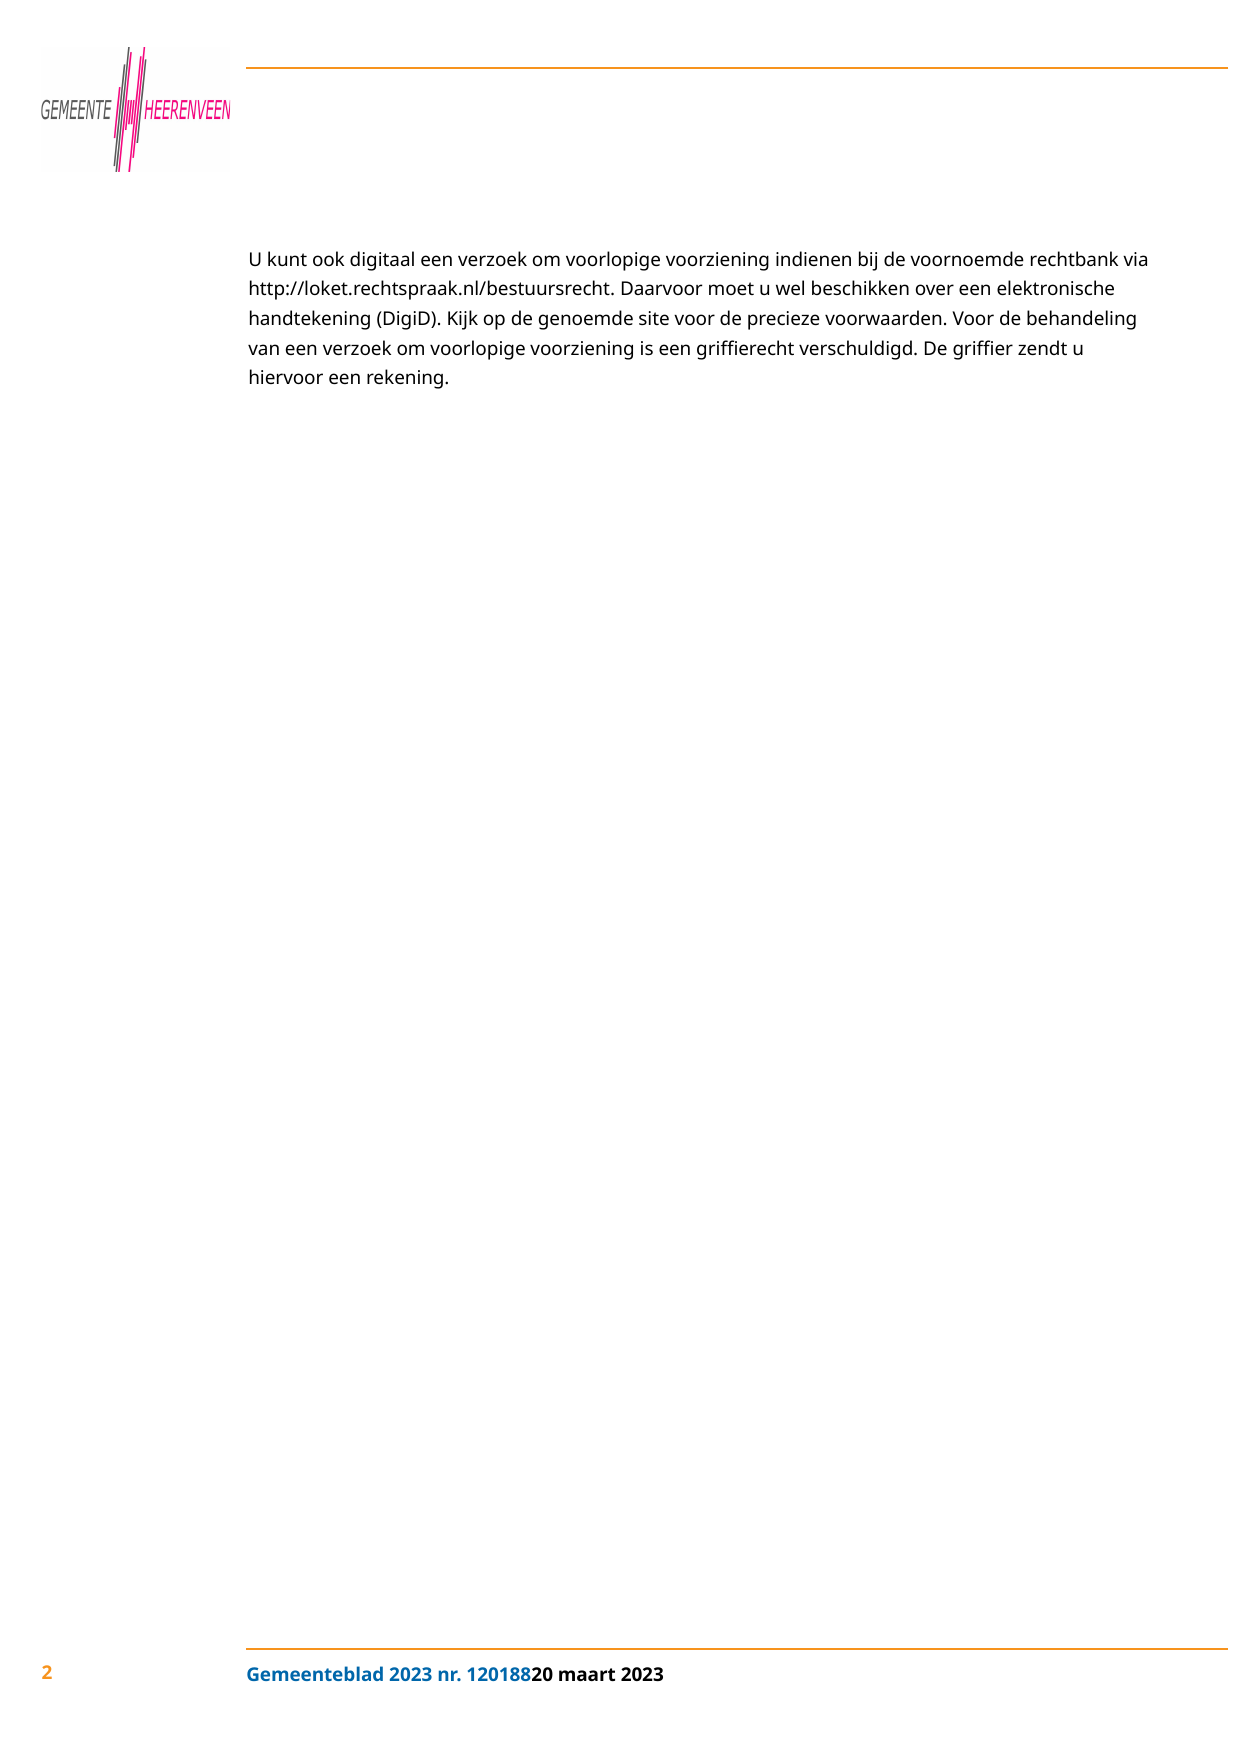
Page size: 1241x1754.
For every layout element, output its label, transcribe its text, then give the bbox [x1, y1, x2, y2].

text U kunt ook digitaal een verzoek om voorlopige voorziening indienen bij de voornoemde rechtbank via http://loket.rechtspraak.nl/bestuursrecht. Daarvoor moet u wel beschikken over een elektronische handtekening (DigiD). Kijk op de genoemde site voor de precieze voorwaarden. Voor de behandeling van een verzoek om voorlopige voorziening is een griffierecht verschuldigd. De griffier zendt u hiervoor een rekening. [248, 246, 1152, 390]
picture [41, 47, 231, 172]
